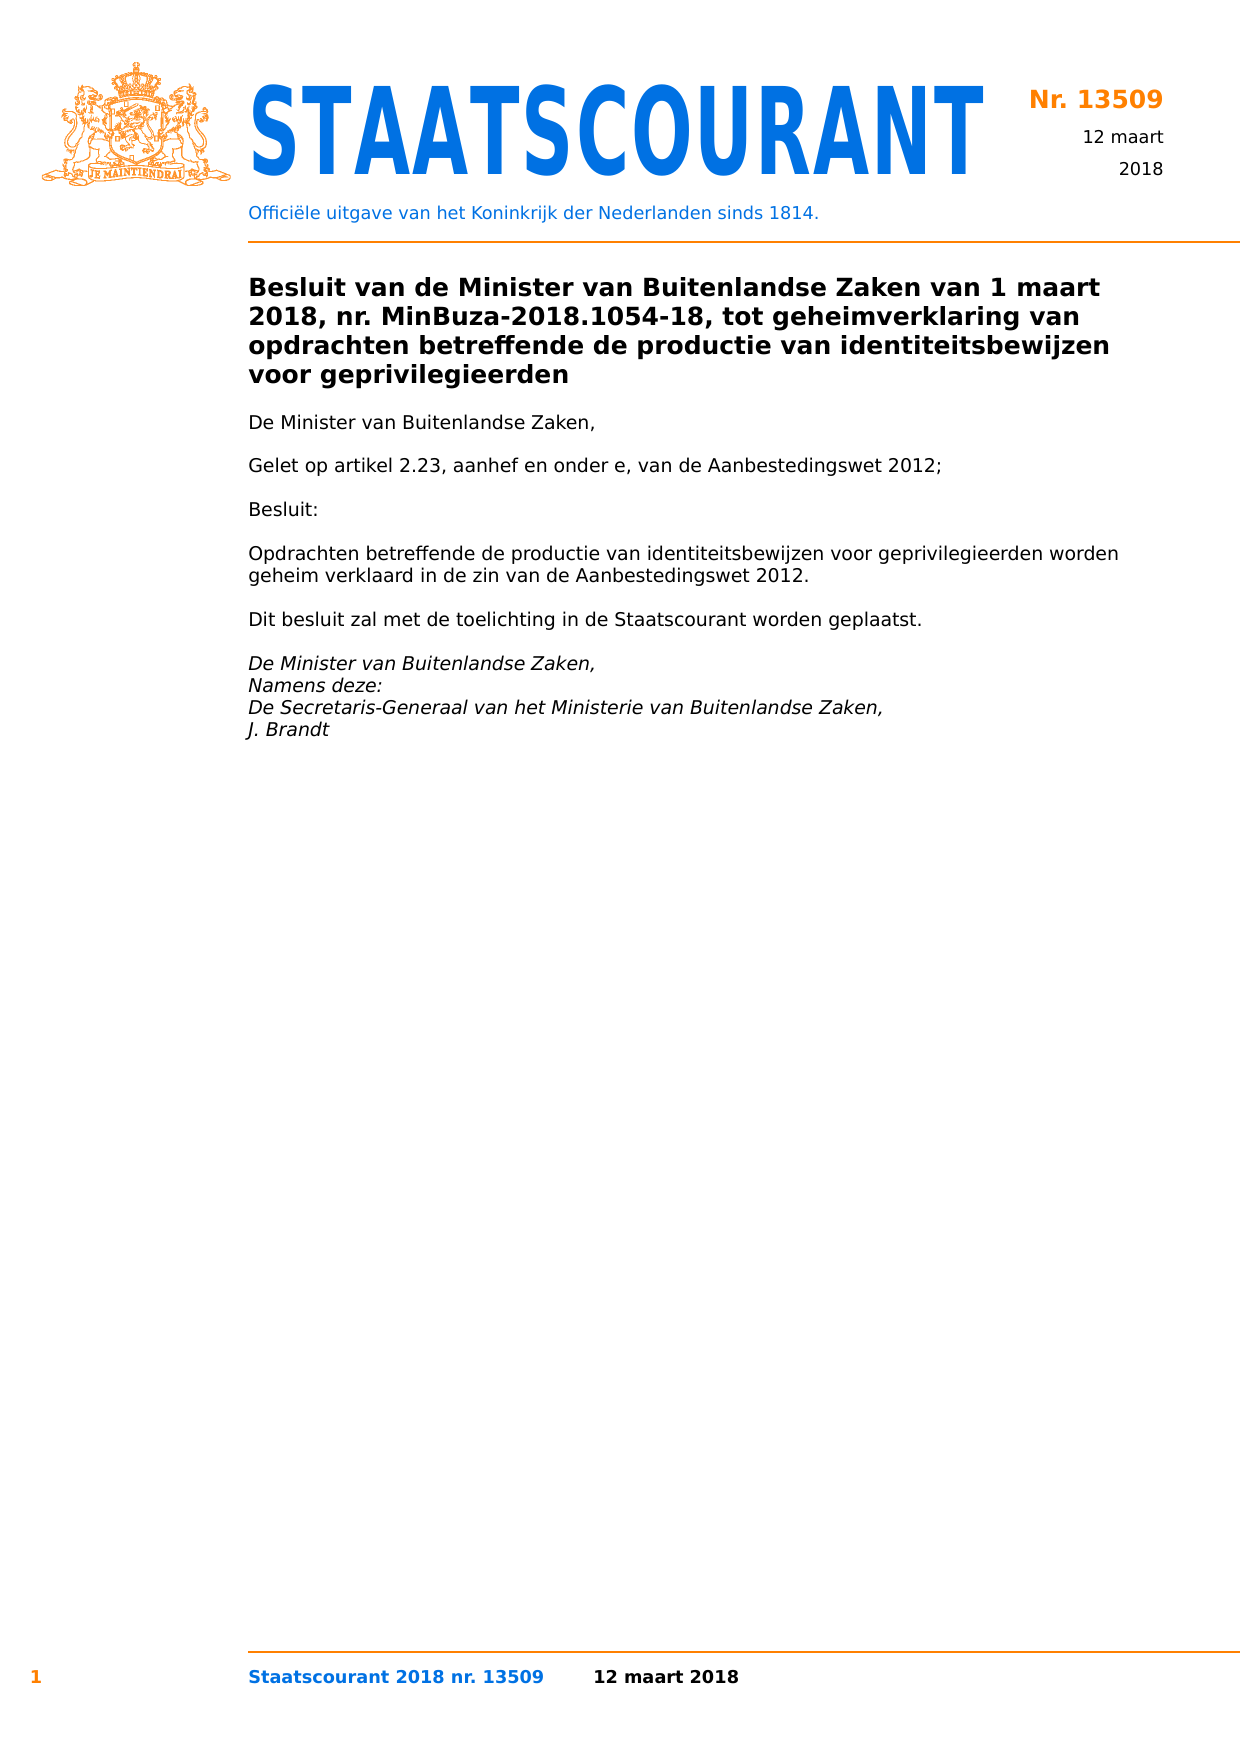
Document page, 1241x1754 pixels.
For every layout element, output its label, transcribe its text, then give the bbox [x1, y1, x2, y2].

text Dit besluit zal met de toelichting in de Staatscourant worden geplaatst. [248, 609, 1163, 631]
text Opdrachten betreffende de productie van identiteitsbewijzen voor geprivilegieerden worden geheim verklaard in de zin van de Aanbestedingswet 2012. [248, 543, 1163, 587]
picture [41, 62, 231, 186]
table_cell 12 maart [998, 121, 1240, 153]
table_header STAATSCOURANT [248, 62, 998, 203]
table_cell Officiële uitgave van het Koninkrijk der Nederlanden sinds 1814. [248, 203, 1240, 241]
subtitle Besluit van de Minister van Buitenlandse Zaken van 1 maart 2018, nr. MinBuza-2018.1054-18, tot geheimverklaring van opdrachten betreffende de productie van identiteitsbewijzen voor geprivilegieerden [248, 273, 1163, 390]
table_cell 2018 [998, 153, 1240, 203]
table_header [25, 62, 248, 241]
text De Minister van Buitenlandse Zaken, Namens deze: De Secretaris-Generaal van het Ministerie van Buitenlandse Zaken, J. Brandt [248, 653, 1163, 741]
text De Minister van Buitenlandse Zaken, [248, 412, 1163, 433]
text Gelet op artikel 2.23, aanhef en onder e, van de Aanbestedingswet 2012; [248, 455, 1163, 477]
table_header Nr. 13509 [998, 62, 1240, 121]
text Besluit: [248, 499, 1163, 521]
